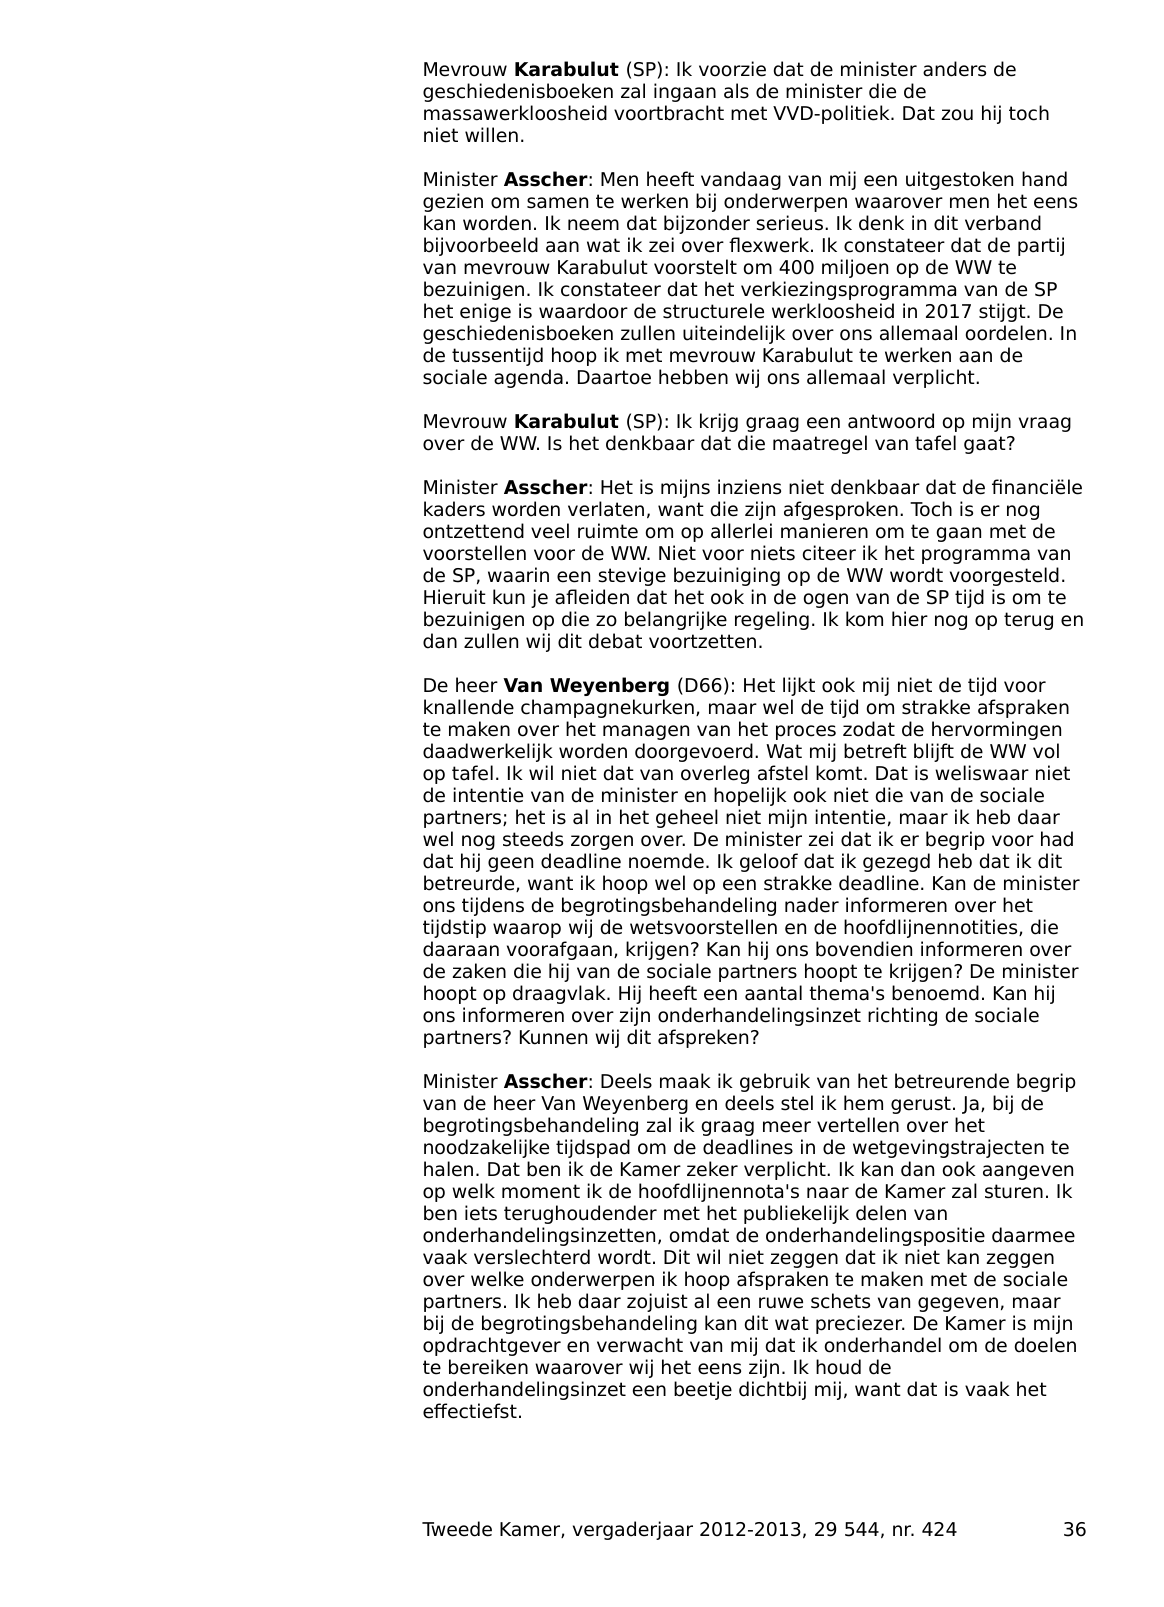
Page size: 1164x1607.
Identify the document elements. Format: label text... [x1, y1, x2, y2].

text Mevrouw Karabulut (SP): Ik krijg graag een antwoord op mijn vraag over de WW. Is het denkbaar dat die maatregel van tafel gaat? [422, 411, 1087, 455]
text Mevrouw Karabulut (SP): Ik voorzie dat de minister anders de geschiedenisboeken zal ingaan als de minister die de massawerkloosheid voortbracht met VVD-politiek. Dat zou hij toch niet willen. [422, 59, 1087, 147]
text Minister Asscher: Deels maak ik gebruik van het betreurende begrip van de heer Van Weyenberg en deels stel ik hem gerust. Ja, bij de begrotingsbehandeling zal ik graag meer vertellen over het noodzakelijke tijdspad om de deadlines in de wetgevingstrajecten te halen. Dat ben ik de Kamer zeker verplicht. Ik kan dan ook aangeven op welk moment ik de hoofdlijnennota's naar de Kamer zal sturen. Ik ben iets terughoudender met het publiekelijk delen van onderhandelingsinzetten, omdat de onderhandelingspositie daarmee vaak verslechterd wordt. Dit wil niet zeggen dat ik niet kan zeggen over welke onderwerpen ik hoop afspraken te maken met de sociale partners. Ik heb daar zojuist al een ruwe schets van gegeven, maar bij de begrotingsbehandeling kan dit wat preciezer. De Kamer is mijn opdrachtgever en verwacht van mij dat ik onderhandel om de doelen te bereiken waarover wij het eens zijn. Ik houd de onderhandelingsinzet een beetje dichtbij mij, want dat is vaak het effectiefst. [422, 1071, 1087, 1423]
text De heer Van Weyenberg (D66): Het lijkt ook mij niet de tijd voor knallende champagnekurken, maar wel de tijd om strakke afspraken te maken over het managen van het proces zodat de hervormingen daadwerkelijk worden doorgevoerd. Wat mij betreft blijft de WW vol op tafel. Ik wil niet dat van overleg afstel komt. Dat is weliswaar niet de intentie van de minister en hopelijk ook niet die van de sociale partners; het is al in het geheel niet mijn intentie, maar ik heb daar wel nog steeds zorgen over. De minister zei dat ik er begrip voor had dat hij geen deadline noemde. Ik geloof dat ik gezegd heb dat ik dit betreurde, want ik hoop wel op een strakke deadline. Kan de minister ons tijdens de begrotingsbehandeling nader informeren over het tijdstip waarop wij de wetsvoorstellen en de hoofdlijnennotities, die daaraan voorafgaan, krijgen? Kan hij ons bovendien informeren over de zaken die hij van de sociale partners hoopt te krijgen? De minister hoopt op draagvlak. Hij heeft een aantal thema's benoemd. Kan hij ons informeren over zijn onderhandelingsinzet richting de sociale partners? Kunnen wij dit afspreken? [422, 675, 1087, 1049]
text Minister Asscher: Men heeft vandaag van mij een uitgestoken hand gezien om samen te werken bij onderwerpen waarover men het eens kan worden. Ik neem dat bijzonder serieus. Ik denk in dit verband bijvoorbeeld aan wat ik zei over flexwerk. Ik constateer dat de partij van mevrouw Karabulut voorstelt om 400 miljoen op de WW te bezuinigen. Ik constateer dat het verkiezingsprogramma van de SP het enige is waardoor de structurele werkloosheid in 2017 stijgt. De geschiedenisboeken zullen uiteindelijk over ons allemaal oordelen. In de tussentijd hoop ik met mevrouw Karabulut te werken aan de sociale agenda. Daartoe hebben wij ons allemaal verplicht. [422, 169, 1087, 389]
text Minister Asscher: Het is mijns inziens niet denkbaar dat de financiële kaders worden verlaten, want die zijn afgesproken. Toch is er nog ontzettend veel ruimte om op allerlei manieren om te gaan met de voorstellen voor de WW. Niet voor niets citeer ik het programma van de SP, waarin een stevige bezuiniging op de WW wordt voorgesteld. Hieruit kun je afleiden dat het ook in de ogen van de SP tijd is om te bezuinigen op die zo belangrijke regeling. Ik kom hier nog op terug en dan zullen wij dit debat voortzetten. [422, 477, 1087, 653]
